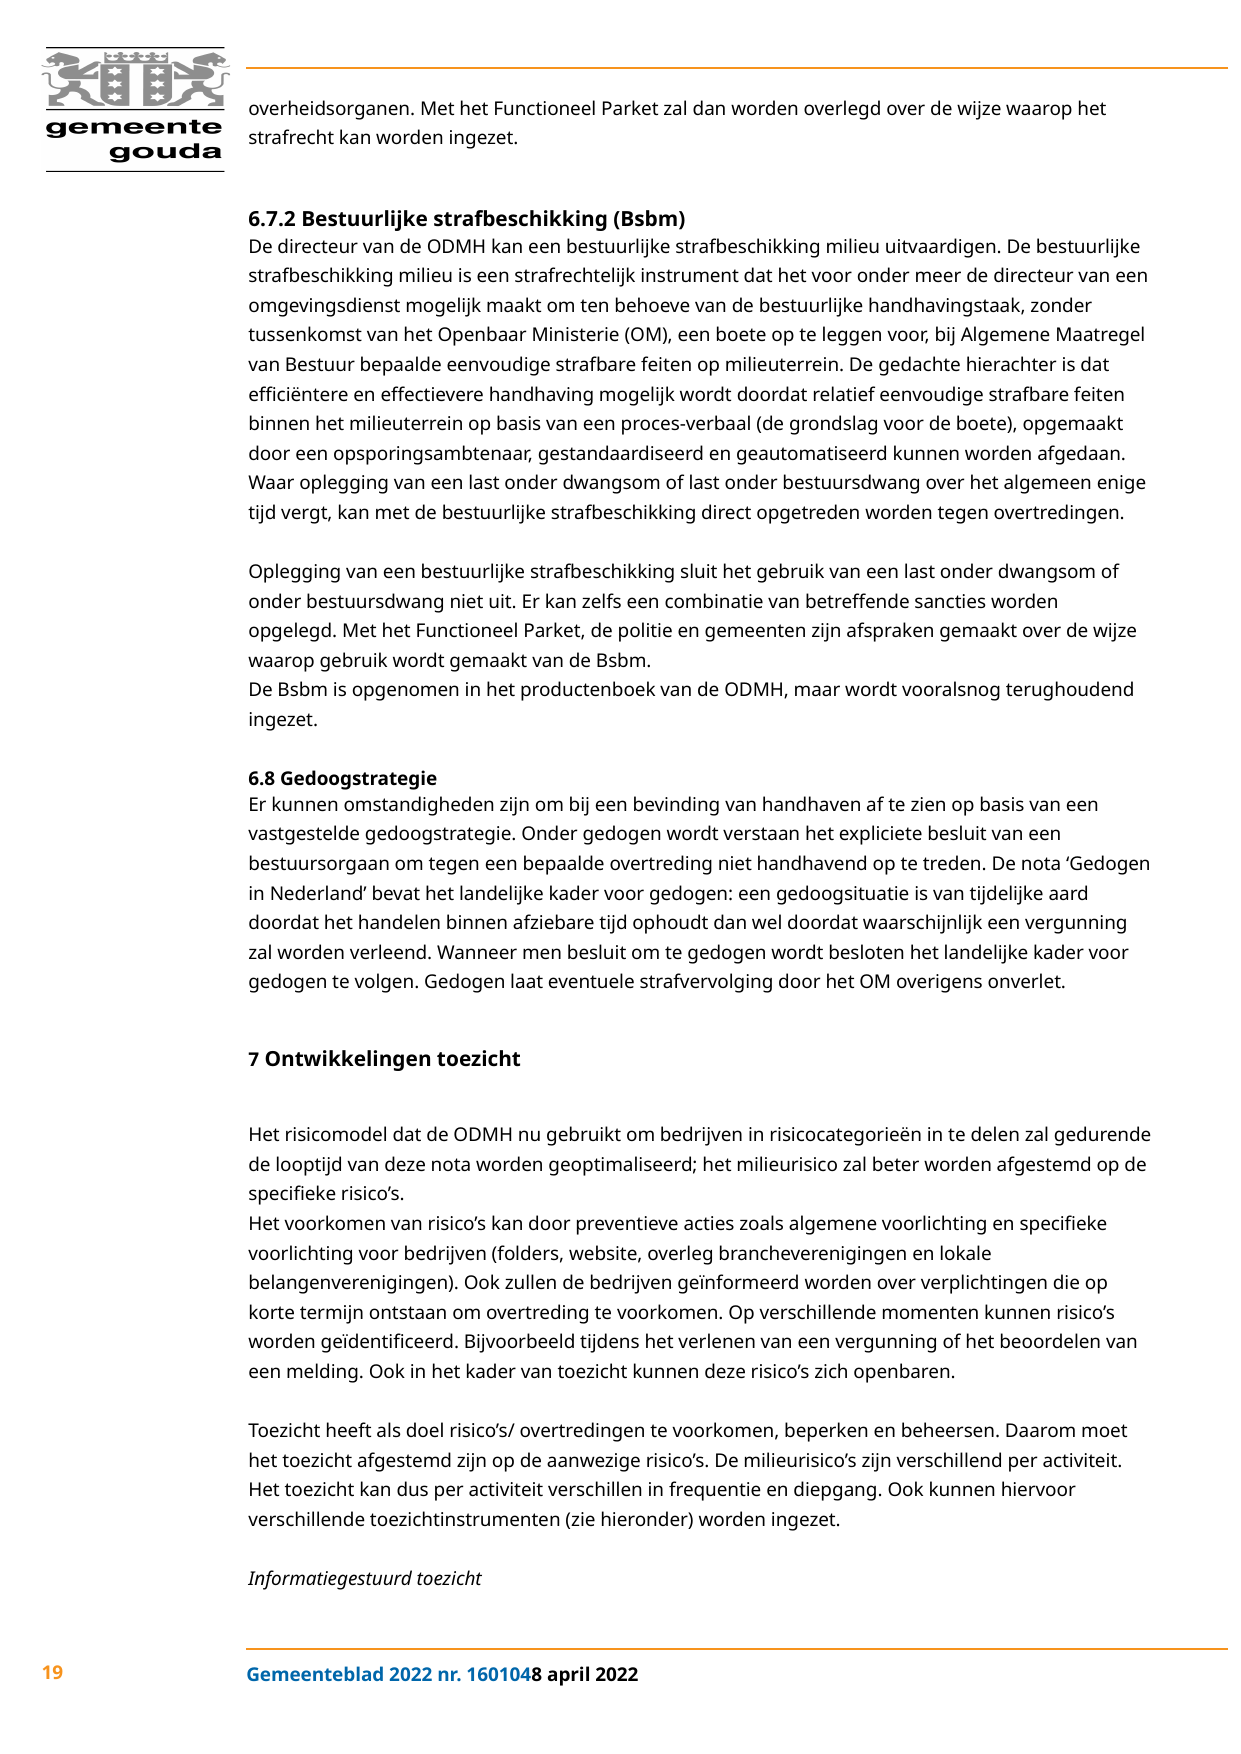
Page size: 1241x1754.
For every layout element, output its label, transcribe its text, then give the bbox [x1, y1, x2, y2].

text Oplegging van een bestuurlijke strafbeschikking sluit het gebruik van een last onder dwangsom of onder bestuursdwang niet uit. Er kan zelfs een combinatie van betreffende sancties worden opgelegd. Met het Functioneel Parket, de politie en gemeenten zijn afspraken gemaakt over de wijze waarop gebruik wordt gemaakt van de Bsbm. [248, 558, 1152, 673]
text 6.8 Gedoogstrategie [248, 765, 1152, 791]
text De Bsbm is opgenomen in het productenboek van de ODMH, maar wordt vooralsnog terughoudend ingezet. [248, 677, 1152, 732]
text Het risicomodel dat de ODMH nu gebruikt om bedrijven in risicocategorieën in te delen zal gedurende de looptijd van deze nota worden geoptimaliseerd; het milieurisico zal beter worden afgestemd op de specifieke risico’s. [248, 1121, 1152, 1206]
text De directeur van de ODMH kan een bestuurlijke strafbeschikking milieu uitvaardigen. De bestuurlijke strafbeschikking milieu is een strafrechtelijk instrument dat het voor onder meer de directeur van een omgevingsdienst mogelijk maakt om ten behoeve van de bestuurlijke handhavingstaak, zonder tussenkomst van het Openbaar Ministerie (OM), een boete op te leggen voor, bij Algemene Maatregel van Bestuur bepaalde eenvoudige strafbare feiten op milieuterrein. De gedachte hierachter is dat efficiëntere en effectievere handhaving mogelijk wordt doordat relatief eenvoudige strafbare feiten binnen het milieuterrein op basis van een proces-verbaal (de grondslag voor de boete), opgemaakt door een opsporingsambtenaar, gestandaardiseerd en geautomatiseerd kunnen worden afgedaan. Waar oplegging van een last onder dwangsom of last onder bestuursdwang over het algemeen enige tijd vergt, kan met de bestuurlijke strafbeschikking direct opgetreden worden tegen overtredingen. [248, 233, 1152, 525]
picture [41, 47, 231, 172]
text Het voorkomen van risico’s kan door preventieve acties zoals algemene voorlichting en specifieke voorlichting voor bedrijven (folders, website, overleg brancheverenigingen en lokale belangenverenigingen). Ook zullen de bedrijven geïnformeerd worden over verplichtingen die op korte termijn ontstaan om overtreding te voorkomen. Op verschillende momenten kunnen risico’s worden geïdentificeerd. Bijvoorbeeld tijdens het verlenen van een vergunning of het beoordelen van een melding. Ook in het kader van toezicht kunnen deze risico’s zich openbaren. [248, 1210, 1152, 1384]
text 7 Ontwikkelingen toezicht [248, 1044, 1152, 1072]
text Informatiegestuurd toezicht [248, 1565, 1152, 1591]
text Er kunnen omstandigheden zijn om bij een bevinding van handhaven af te zien op basis van een vastgestelde gedoogstrategie. Onder gedogen wordt verstaan het expliciete besluit van een bestuursorgaan om tegen een bepaalde overtreding niet handhavend op te treden. De nota ‘Gedogen in Nederland’ bevat het landelijke kader voor gedogen: een gedoogsituatie is van tijdelijke aard doordat het handelen binnen afziebare tijd ophoudt dan wel doordat waarschijnlijk een vergunning zal worden verleend. Wanneer men besluit om te gedogen wordt besloten het landelijke kader voor gedogen te volgen. Gedogen laat eventuele strafvervolging door het OM overigens onverlet. [248, 791, 1152, 994]
text 6.7.2 Bestuurlijke strafbeschikking (Bsbm) [248, 204, 1152, 233]
text overheidsorganen. Met het Functioneel Parket zal dan worden overlegd over de wijze waarop het strafrecht kan worden ingezet. [248, 95, 1152, 150]
text Toezicht heeft als doel risico’s/ overtredingen te voorkomen, beperken en beheersen. Daarom moet het toezicht afgestemd zijn op de aanwezige risico’s. De milieurisico’s zijn verschillend per activiteit. Het toezicht kan dus per activiteit verschillen in frequentie en diepgang. Ook kunnen hiervoor verschillende toezichtinstrumenten (zie hieronder) worden ingezet. [248, 1417, 1152, 1532]
